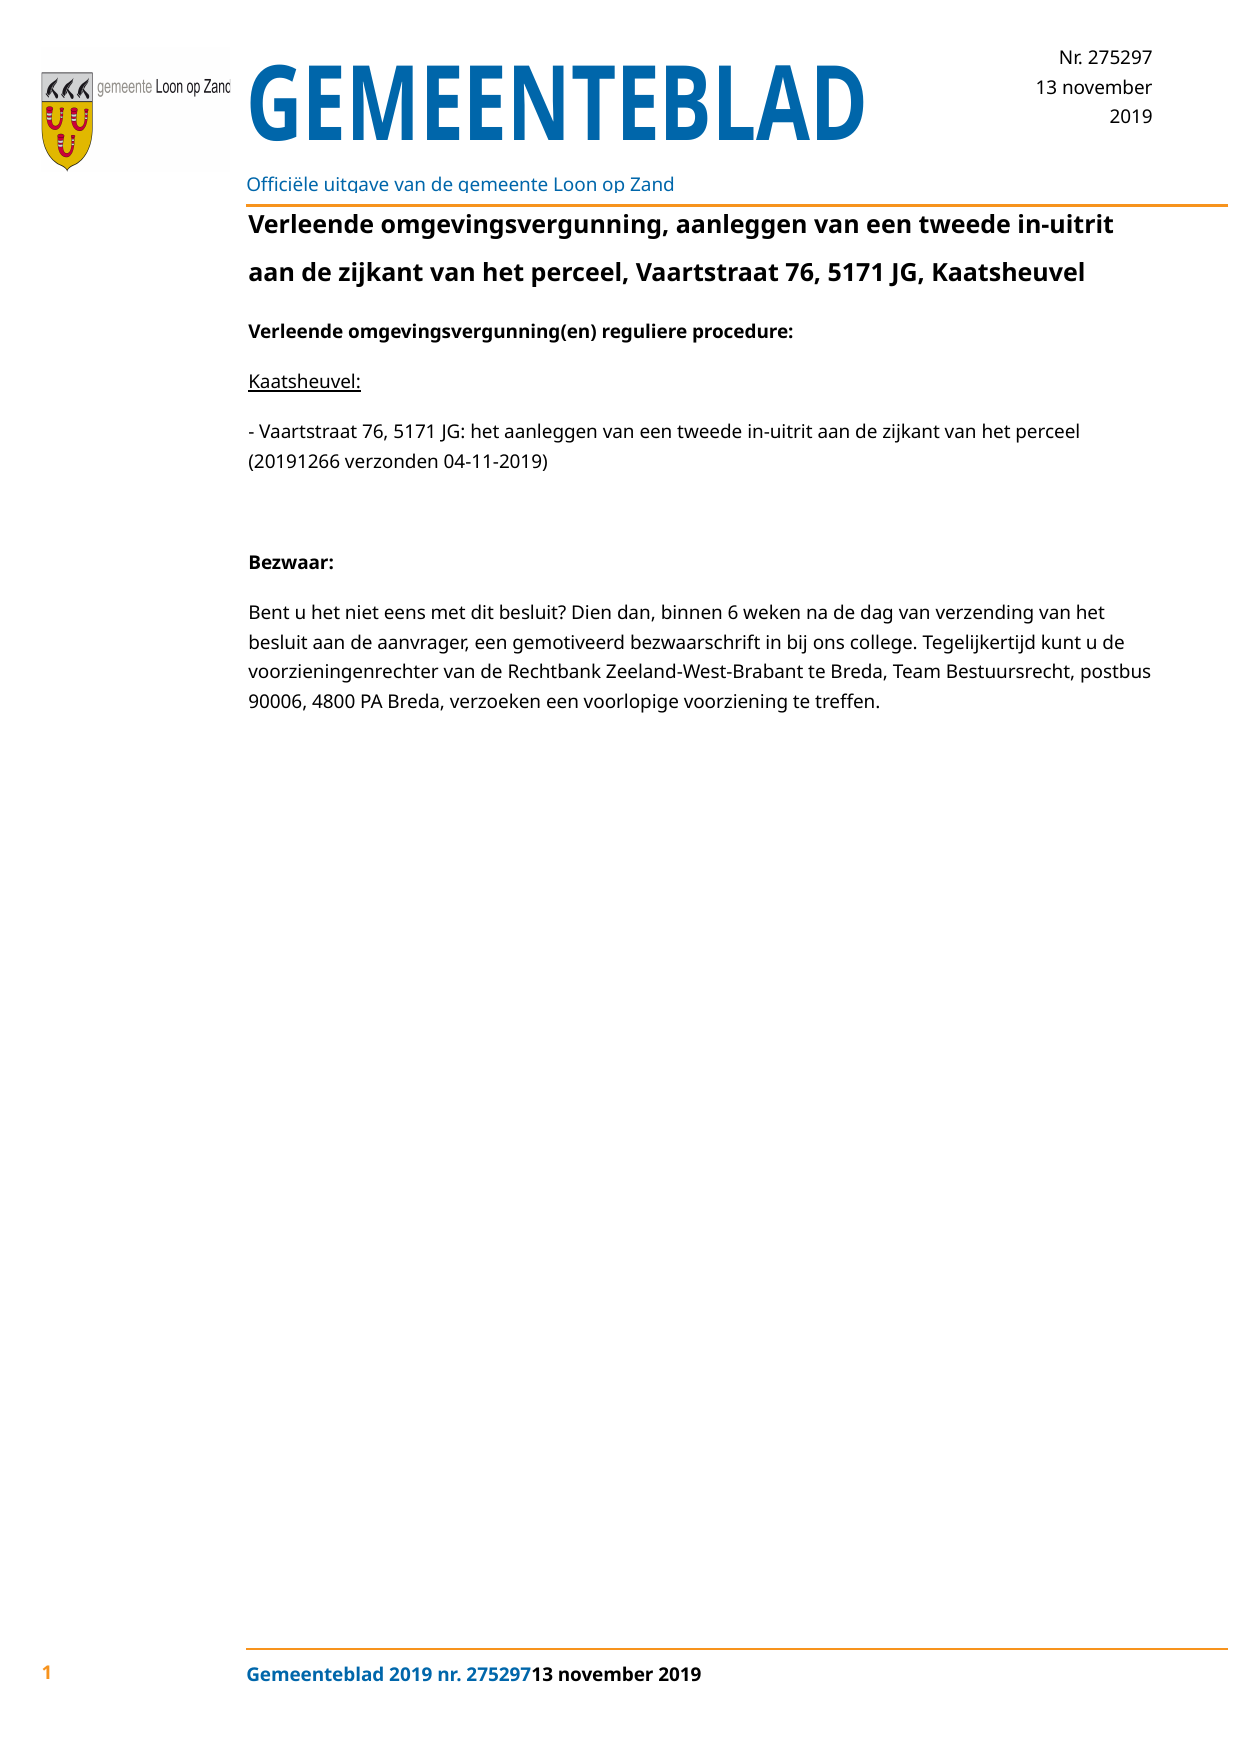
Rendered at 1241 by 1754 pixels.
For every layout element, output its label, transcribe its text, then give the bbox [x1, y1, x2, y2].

text Bent u het niet eens met dit besluit? Dien dan, binnen 6 weken na de dag van verzending van het besluit aan de aanvrager, een gemotiveerd bezwaarschrift in bij ons college. Tegelijkertijd kunt u de voorzieningenrechter van de Rechtbank Zeeland-West-Brabant te Breda, Team Bestuursrecht, postbus 90006, 4800 PA Breda, verzoeken een voorlopige voorziening te treffen. [248, 599, 1152, 714]
text - Vaartstraat 76, 5171 JG: het aanleggen van een tweede in-uitrit aan de zijkant van het perceel (20191266 verzonden 04-11-2019) [248, 419, 1152, 474]
text Bezwaar: [248, 549, 1152, 575]
text Verleende omgevingsvergunning(en) reguliere procedure: [248, 318, 1152, 344]
picture [41, 47, 231, 172]
text Verleende omgevingsvergunning, aanleggen van een tweede in-uitrit aan de zijkant van het perceel, Vaartstraat 76, 5171 JG, Kaatsheuvel [248, 207, 1152, 288]
text Kaatsheuvel: [248, 368, 1152, 394]
